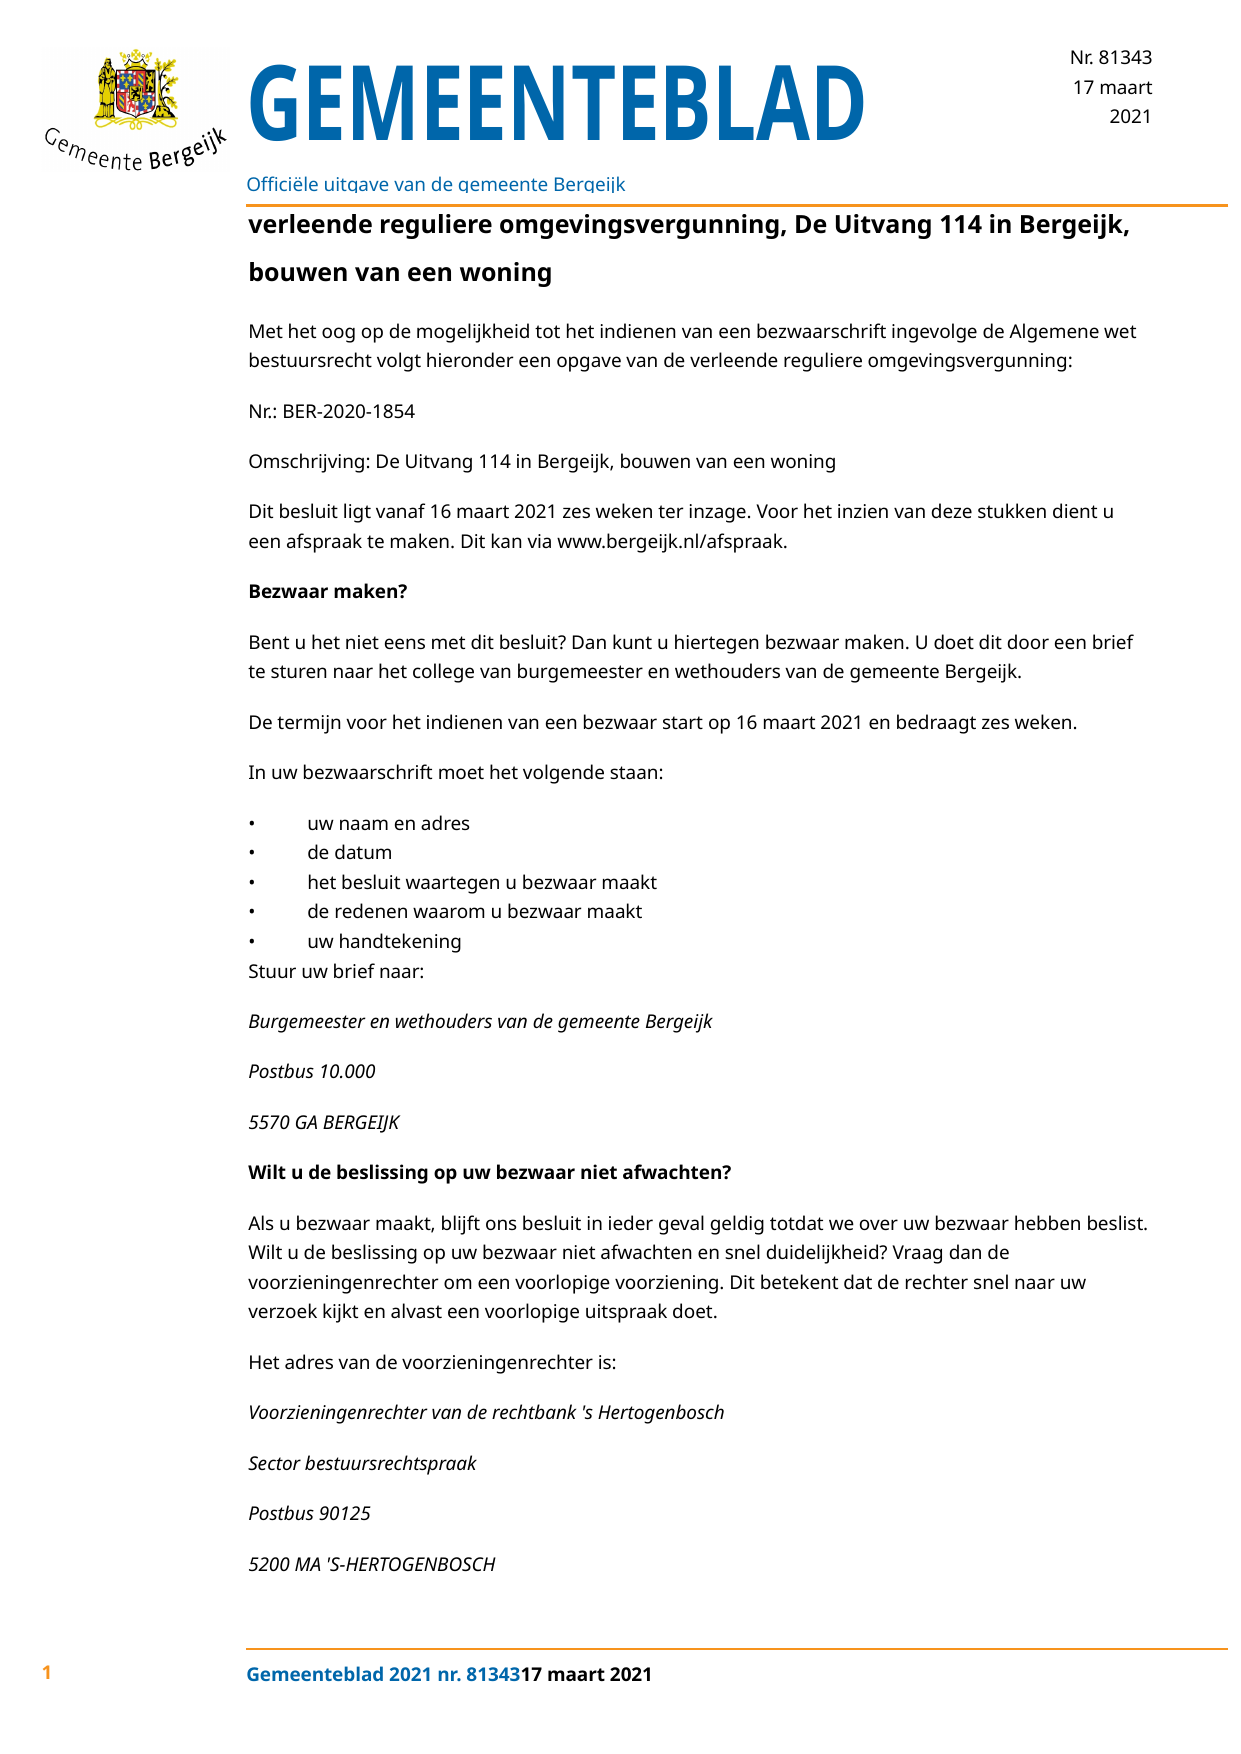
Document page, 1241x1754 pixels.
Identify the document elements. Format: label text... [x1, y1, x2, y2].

text In uw bezwaarschrift moet het volgende staan: [248, 759, 1152, 785]
text Nr.: BER-2020-1854 [248, 398, 1152, 424]
text Bezwaar maken? [248, 579, 1152, 604]
text Postbus 90125 [248, 1500, 1152, 1526]
text Het adres van de voorzieningenrechter is: [248, 1349, 1152, 1375]
text Sector bestuursrechtspraak [248, 1450, 1152, 1476]
text Dit besluit ligt vanaf 16 maart 2021 zes weken ter inzage. Voor het inzien van deze stukken dient u een afspraak te maken. Dit kan via www.bergeijk.nl/afspraak. [248, 499, 1152, 554]
list de redenen waarom u bezwaar maakt [248, 899, 1152, 924]
list het besluit waartegen u bezwaar maakt [248, 869, 1152, 895]
text Omschrijving: De Uitvang 114 in Bergeijk, bouwen van een woning [248, 448, 1152, 474]
text Bent u het niet eens met dit besluit? Dan kunt u hiertegen bezwaar maken. U doet dit door een brief te sturen naar het college van burgemeester en wethouders van de gemeente Bergeijk. [248, 629, 1152, 684]
text 5570 GA BERGEIJK [248, 1109, 1152, 1135]
text Wilt u de beslissing op uw bezwaar niet afwachten? [248, 1159, 1152, 1185]
picture [41, 47, 231, 172]
text Met het oog op de mogelijkheid tot het indienen van een bezwaarschrift ingevolge de Algemene wet bestuursrecht volgt hieronder een opgave van de verleende reguliere omgevingsvergunning: [248, 318, 1152, 373]
text verleende reguliere omgevingsvergunning, De Uitvang 114 in Bergeijk, bouwen van een woning [248, 207, 1152, 288]
text Als u bezwaar maakt, blijft ons besluit in ieder geval geldig totdat we over uw bezwaar hebben beslist. Wilt u de beslissing op uw bezwaar niet afwachten en snel duidelijkheid? Vraag dan de voorzieningenrechter om een voorlopige voorziening. Dit betekent dat de rechter snel naar uw verzoek kijkt en alvast een voorlopige uitspraak doet. [248, 1210, 1152, 1324]
text Voorzieningenrechter van de rechtbank 's Hertogenbosch [248, 1399, 1152, 1425]
text Burgemeester en wethouders van de gemeente Bergeijk [248, 1008, 1152, 1034]
list de datum [248, 839, 1152, 865]
list uw handtekening [248, 928, 1152, 954]
text De termijn voor het indienen van een bezwaar start op 16 maart 2021 en bedraagt zes weken. [248, 709, 1152, 735]
text Stuur uw brief naar: [248, 958, 1152, 984]
list uw naam en adres [248, 810, 1152, 836]
text Postbus 10.000 [248, 1059, 1152, 1084]
text 5200 MA 'S-HERTOGENBOSCH [248, 1551, 1152, 1577]
